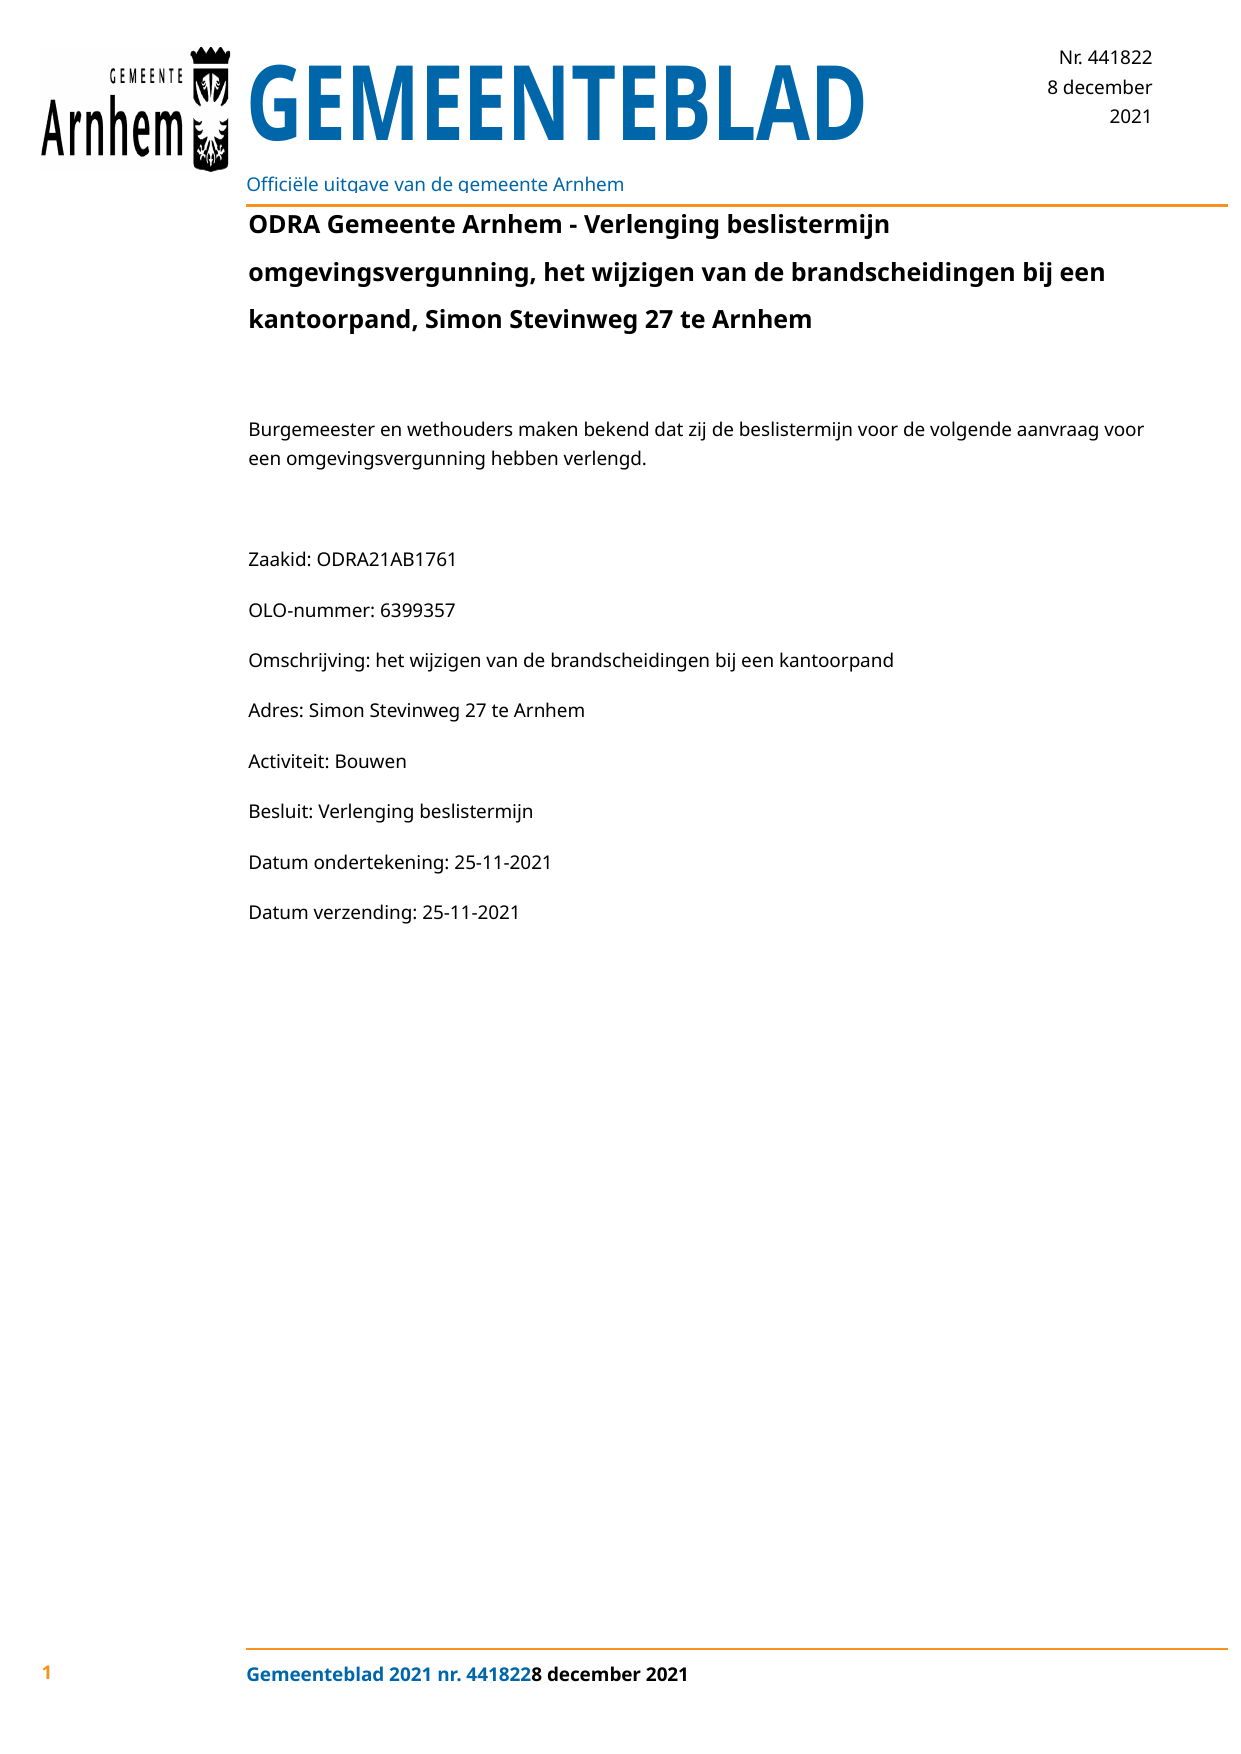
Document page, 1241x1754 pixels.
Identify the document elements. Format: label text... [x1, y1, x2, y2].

text Datum ondertekening: 25-11-2021 [248, 849, 1152, 874]
text Datum verzending: 25-11-2021 [248, 899, 1152, 925]
text Besluit: Verlenging beslistermijn [248, 798, 1152, 824]
text Burgemeester en wethouders maken bekend dat zij de beslistermijn voor de volgende aanvraag voor een omgevingsvergunning hebben verlengd. [248, 416, 1152, 471]
text ODRA Gemeente Arnhem - Verlenging beslistermijn omgevingsvergunning, het wijzigen van de brandscheidingen bij een kantoorpand, Simon Stevinweg 27 te Arnhem [248, 207, 1152, 336]
text Omschrijving: het wijzigen van de brandscheidingen bij een kantoorpand [248, 647, 1152, 673]
text Activiteit: Bouwen [248, 748, 1152, 774]
text Adres: Simon Stevinweg 27 te Arnhem [248, 698, 1152, 723]
picture [41, 47, 231, 172]
text OLO-nummer: 6399357 [248, 597, 1152, 622]
text Zaakid: ODRA21AB1761 [248, 546, 1152, 572]
